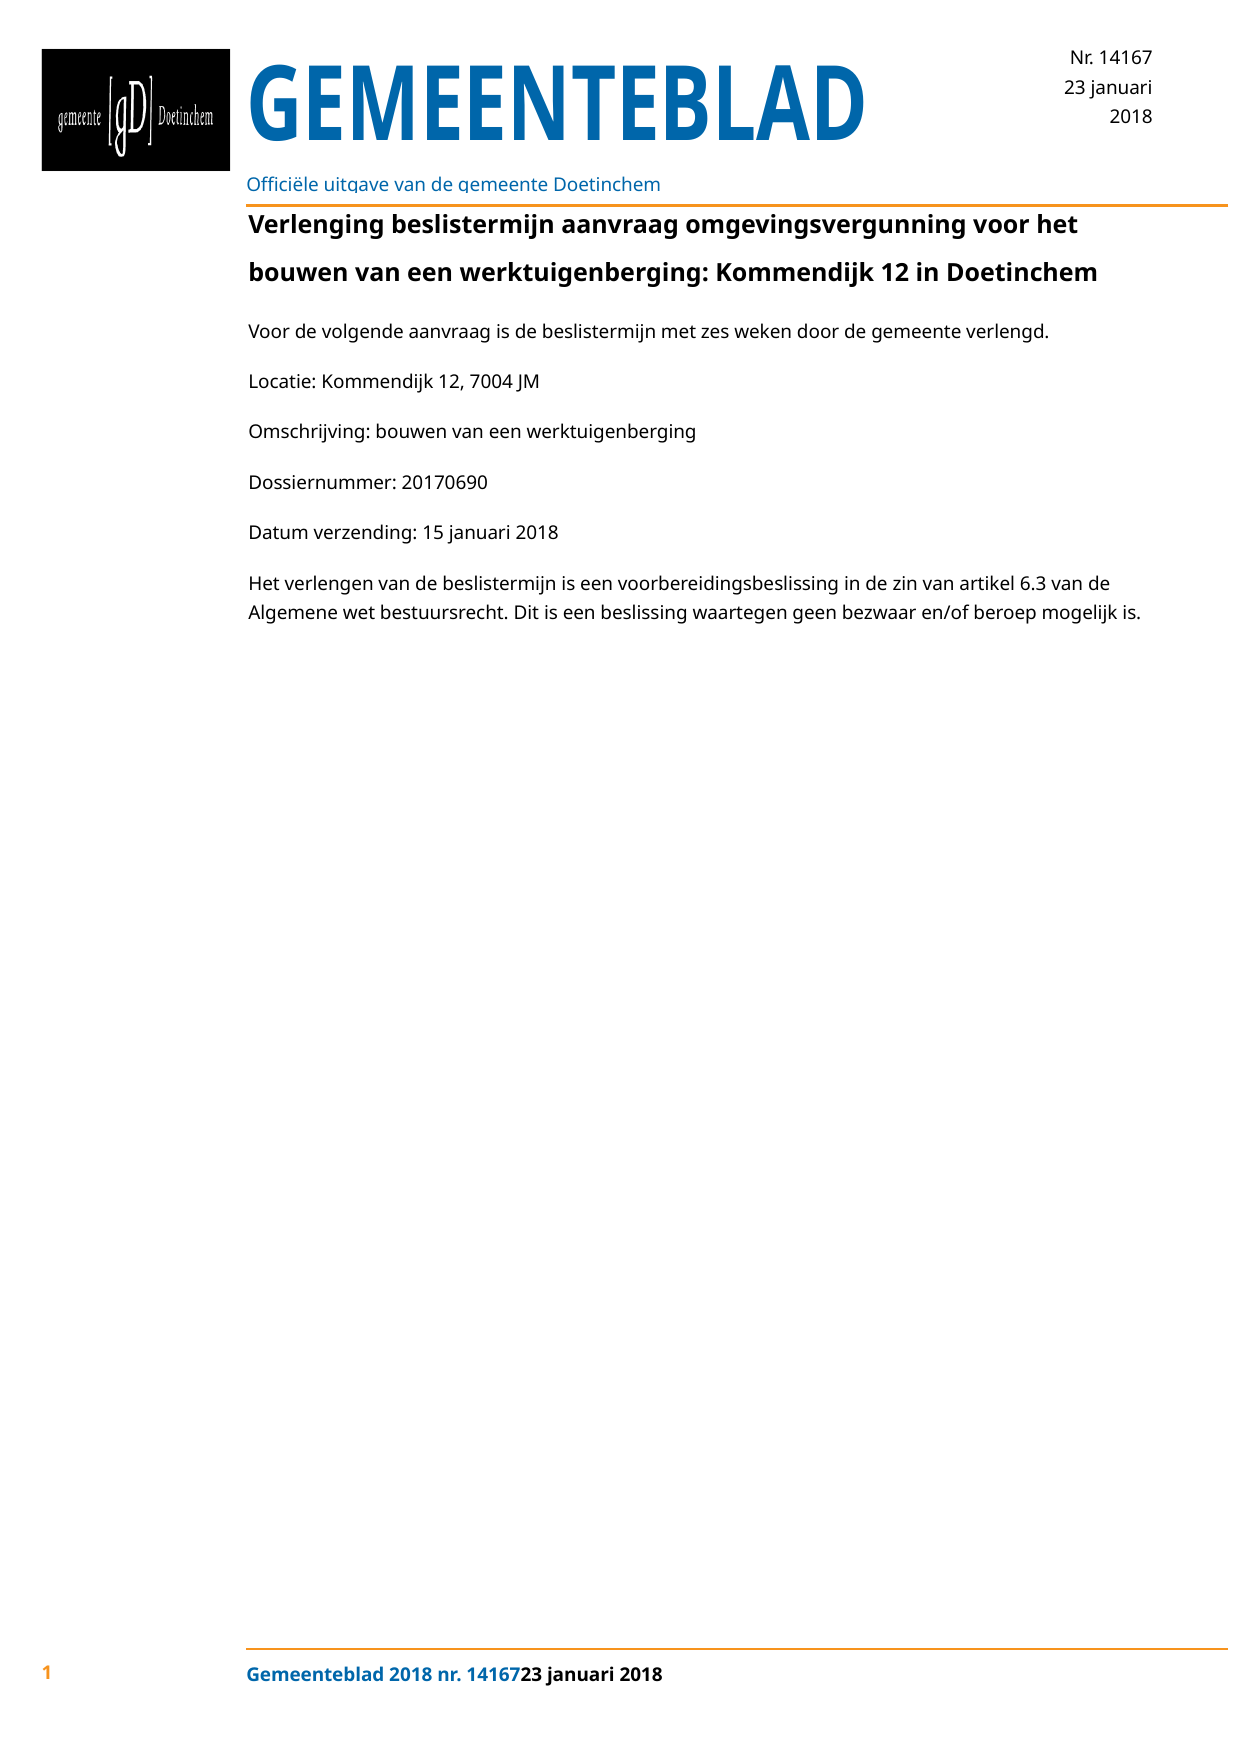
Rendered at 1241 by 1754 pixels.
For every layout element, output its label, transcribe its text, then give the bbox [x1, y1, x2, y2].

picture [41, 47, 231, 172]
text Voor de volgende aanvraag is de beslistermijn met zes weken door de gemeente verlengd. [248, 318, 1152, 344]
text Dossiernummer: 20170690 [248, 469, 1152, 495]
text Het verlengen van de beslistermijn is een voorbereidingsbeslissing in de zin van artikel 6.3 van de Algemene wet bestuursrecht. Dit is een beslissing waartegen geen bezwaar en/of beroep mogelijk is. [248, 570, 1152, 625]
text Verlenging beslistermijn aanvraag omgevingsvergunning voor het bouwen van een werktuigenberging: Kommendijk 12 in Doetinchem [248, 207, 1152, 288]
text Datum verzending: 15 januari 2018 [248, 519, 1152, 545]
text Omschrijving: bouwen van een werktuigenberging [248, 419, 1152, 444]
text Locatie: Kommendijk 12, 7004 JM [248, 368, 1152, 394]
